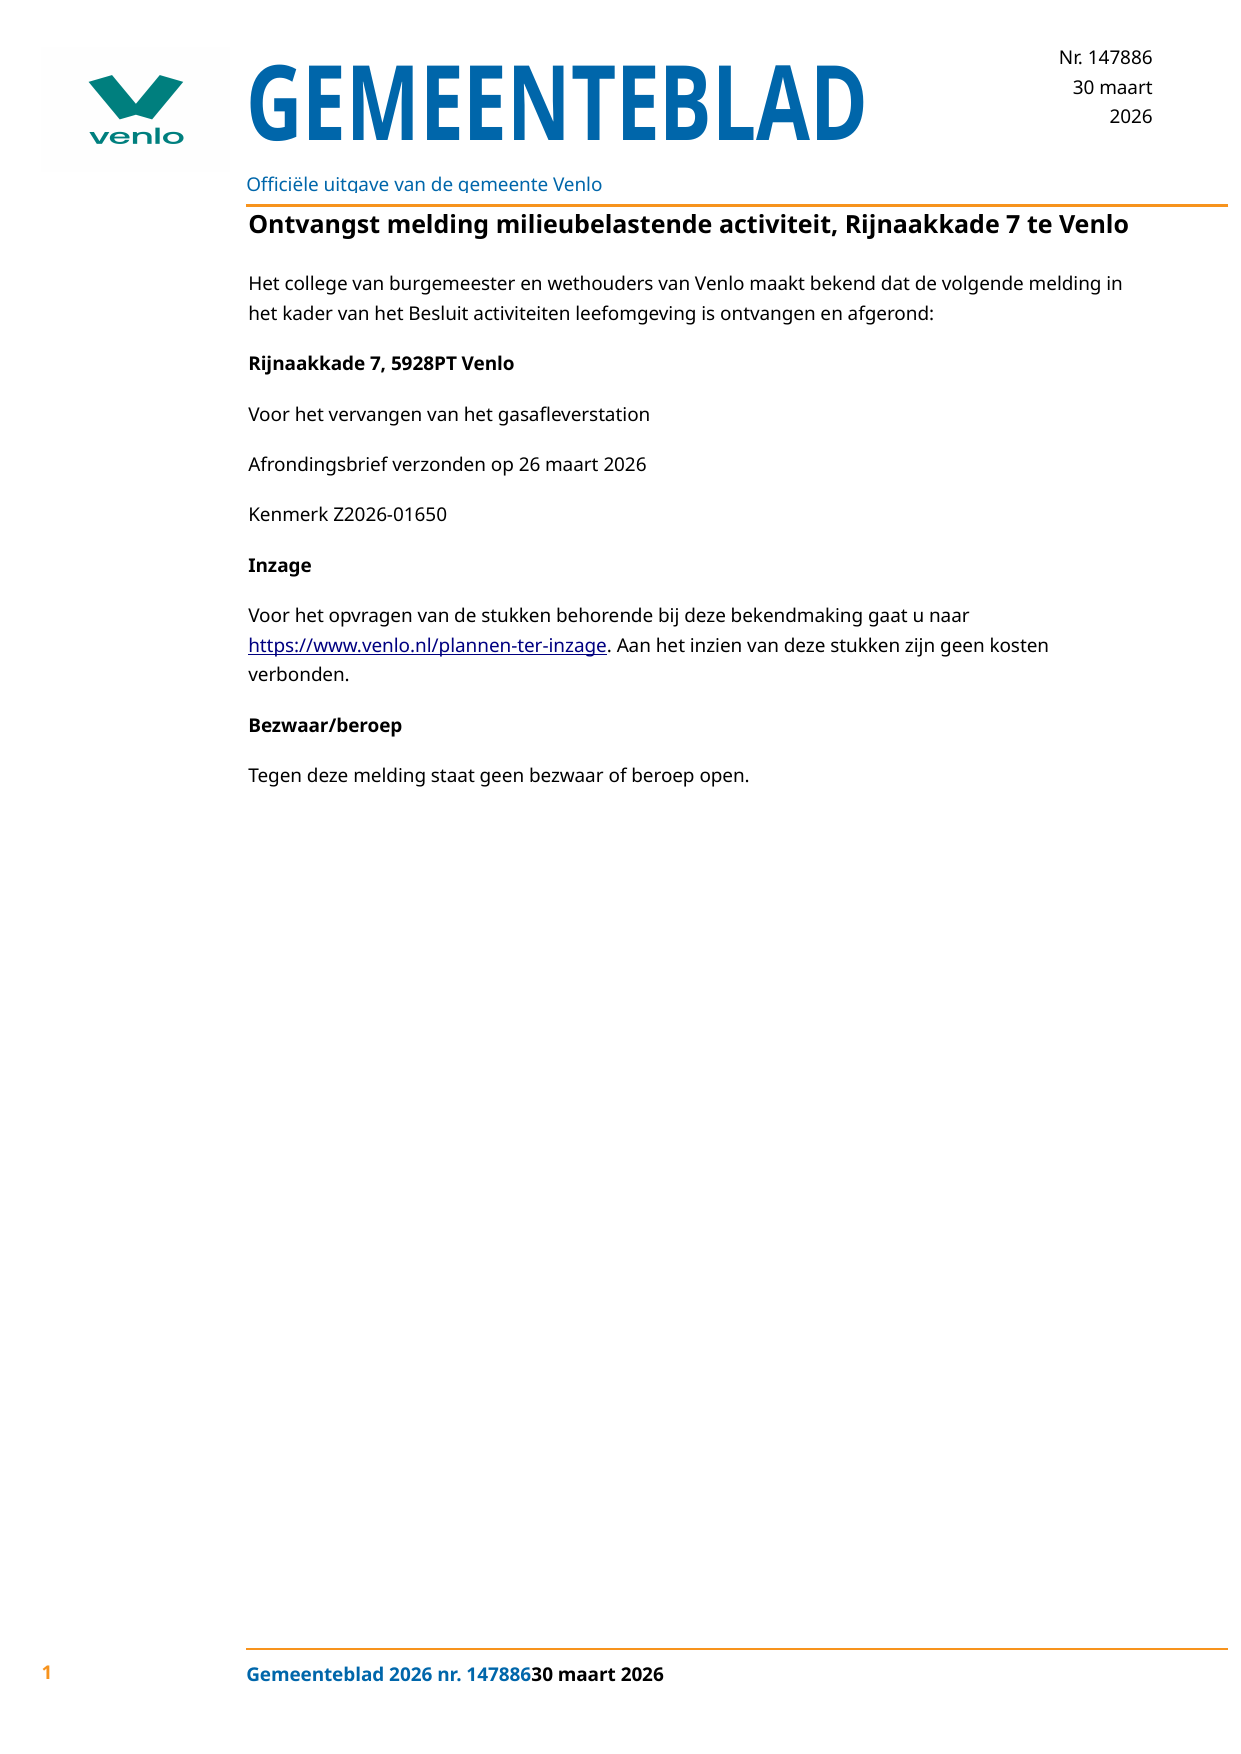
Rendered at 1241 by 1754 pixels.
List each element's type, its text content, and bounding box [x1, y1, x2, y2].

text Inzage [248, 552, 1152, 578]
text Bezwaar/beroep [248, 712, 1152, 738]
picture [41, 47, 231, 172]
text Ontvangst melding milieubelastende activiteit, Rijnaakkade 7 te Venlo [248, 207, 1152, 241]
text Voor het vervangen van het gasafleverstation [248, 401, 1152, 426]
text Tegen deze melding staat geen bezwaar of beroep open. [248, 762, 1152, 788]
text Het college van burgemeester en wethouders van Venlo maakt bekend dat de volgende melding in het kader van het Besluit activiteiten leefomgeving is ontvangen en afgerond: [248, 270, 1152, 326]
text Voor het opvragen van de stukken behorende bij deze bekendmaking gaat u naar https://www.venlo.nl/plannen-ter-inzage. Aan het inzien van deze stukken zijn geen kosten verbonden. [248, 602, 1152, 687]
text Afrondingsbrief verzonden op 26 maart 2026 [248, 451, 1152, 477]
text Rijnaakkade 7, 5928PT Venlo [248, 350, 1152, 376]
text Kenmerk Z2026-01650 [248, 502, 1152, 527]
